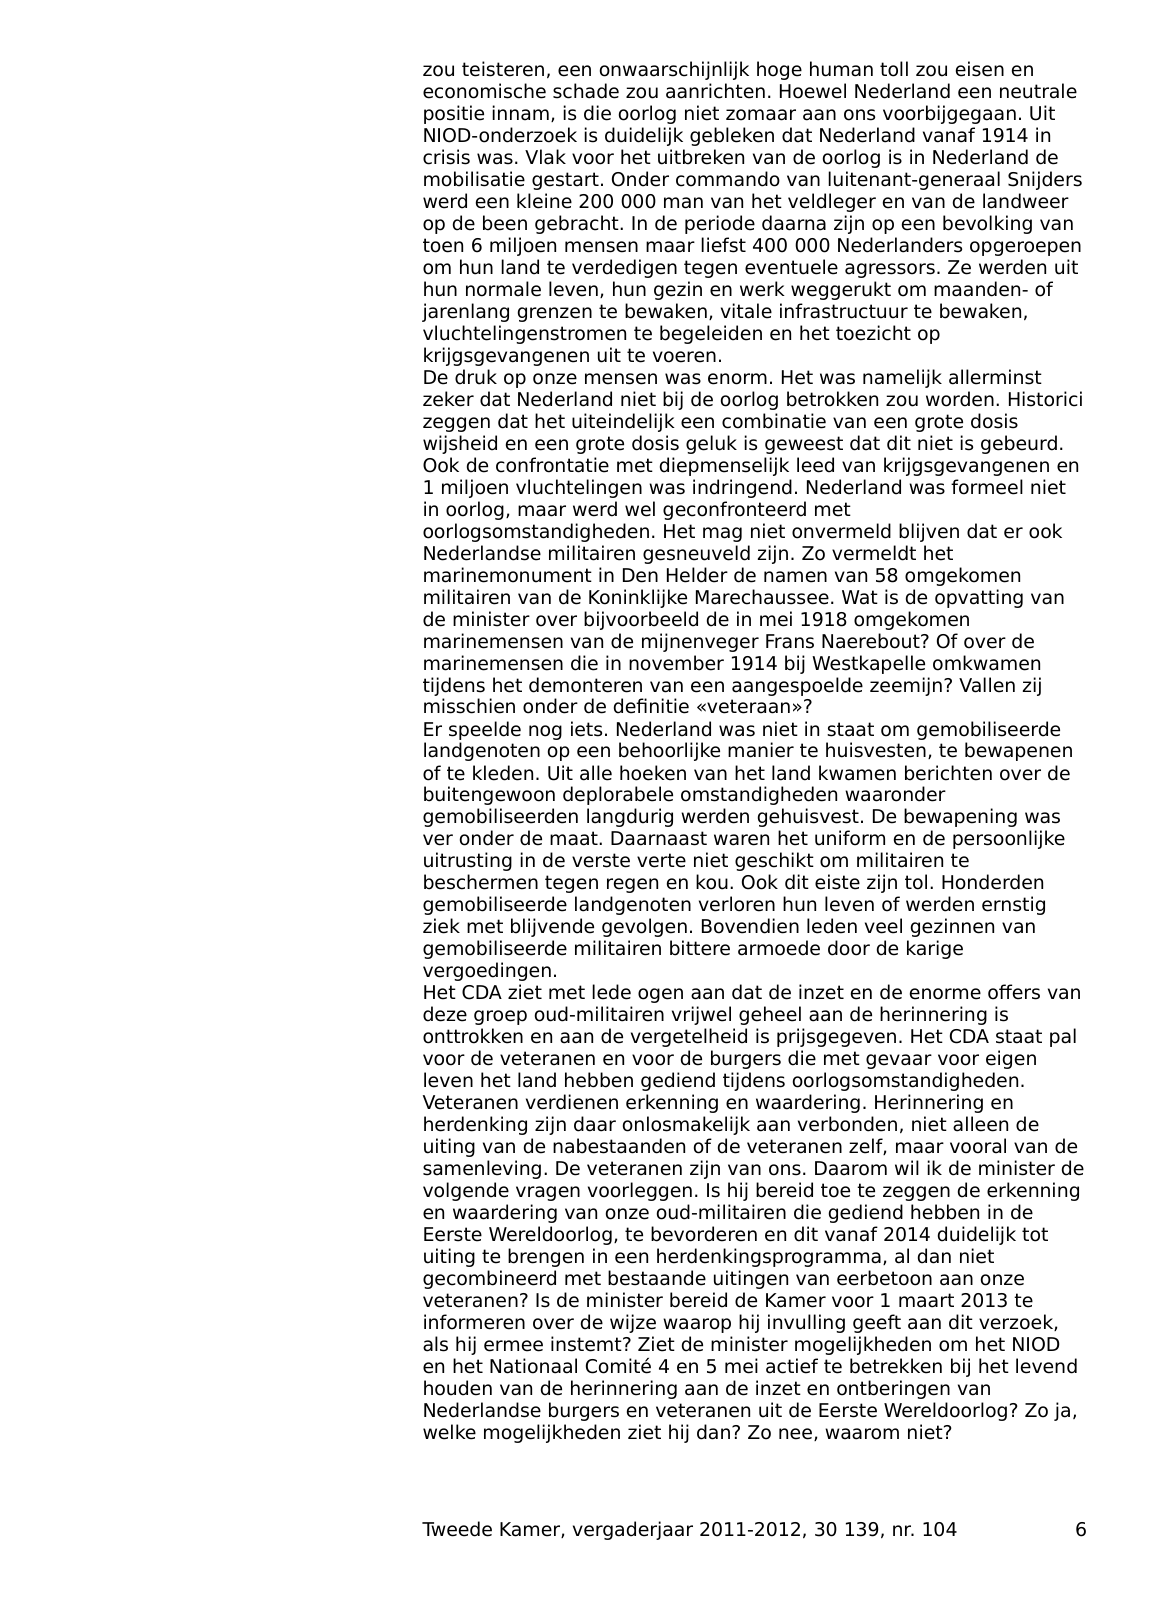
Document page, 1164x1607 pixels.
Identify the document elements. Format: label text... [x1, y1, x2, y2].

text Het CDA ziet met lede ogen aan dat de inzet en de enorme offers van deze groep oud-militairen vrijwel geheel aan de herinnering is onttrokken en aan de vergetelheid is prijsgegeven. Het CDA staat pal voor de veteranen en voor de burgers die met gevaar voor eigen leven het land hebben gediend tijdens oorlogsomstandigheden. Veteranen verdienen erkenning en waardering. Herinnering en herdenking zijn daar onlosmakelijk aan verbonden, niet alleen de uiting van de nabestaanden of de veteranen zelf, maar vooral van de samenleving. De veteranen zijn van ons. Daarom wil ik de minister de volgende vragen voorleggen. Is hij bereid toe te zeggen de erkenning en waardering van onze oud-militairen die gediend hebben in de Eerste Wereldoorlog, te bevorderen en dit vanaf 2014 duidelijk tot uiting te brengen in een herdenkingsprogramma, al dan niet gecombineerd met bestaande uitingen van eerbetoon aan onze veteranen? Is de minister bereid de Kamer voor 1 maart 2013 te informeren over de wijze waarop hij invulling geeft aan dit verzoek, als hij ermee instemt? Ziet de minister mogelijkheden om het NIOD en het Nationaal Comité 4 en 5 mei actief te betrekken bij het levend houden van de herinnering aan de inzet en ontberingen van Nederlandse burgers en veteranen uit de Eerste Wereldoorlog? Zo ja, welke mogelijkheden ziet hij dan? Zo nee, waarom niet? [422, 982, 1087, 1444]
text Er speelde nog iets. Nederland was niet in staat om gemobiliseerde landgenoten op een behoorlijke manier te huisvesten, te bewapenen of te kleden. Uit alle hoeken van het land kwamen berichten over de buitengewoon deplorabele omstandigheden waaronder gemobiliseerden langdurig werden gehuisvest. De bewapening was ver onder de maat. Daarnaast waren het uniform en de persoonlijke uitrusting in de verste verte niet geschikt om militairen te beschermen tegen regen en kou. Ook dit eiste zijn tol. Honderden gemobiliseerde landgenoten verloren hun leven of werden ernstig ziek met blijvende gevolgen. Bovendien leden veel gezinnen van gemobiliseerde militairen bittere armoede door de karige vergoedingen. [422, 718, 1087, 982]
text De druk op onze mensen was enorm. Het was namelijk allerminst zeker dat Nederland niet bij de oorlog betrokken zou worden. Historici zeggen dat het uiteindelijk een combinatie van een grote dosis wijsheid en een grote dosis geluk is geweest dat dit niet is gebeurd. Ook de confrontatie met diepmenselijk leed van krijgsgevangenen en 1 miljoen vluchtelingen was indringend. Nederland was formeel niet in oorlog, maar werd wel geconfronteerd met oorlogsomstandigheden. Het mag niet onvermeld blijven dat er ook Nederlandse militairen gesneuveld zijn. Zo vermeldt het marinemonument in Den Helder de namen van 58 omgekomen militairen van de Koninklijke Marechaussee. Wat is de opvatting van de minister over bijvoorbeeld de in mei 1918 omgekomen marinemensen van de mijnenveger Frans Naerebout? Of over de marinemensen die in november 1914 bij Westkapelle omkwamen tijdens het demonteren van een aangespoelde zeemijn? Vallen zij misschien onder de definitie «veteraan»? [422, 367, 1087, 718]
text zou teisteren, een onwaarschijnlijk hoge human toll zou eisen en economische schade zou aanrichten. Hoewel Nederland een neutrale positie innam, is die oorlog niet zomaar aan ons voorbijgegaan. Uit NIOD-onderzoek is duidelijk gebleken dat Nederland vanaf 1914 in crisis was. Vlak voor het uitbreken van de oorlog is in Nederland de mobilisatie gestart. Onder commando van luitenant-generaal Snijders werd een kleine 200 000 man van het veldleger en van de landweer op de been gebracht. In de periode daarna zijn op een bevolking van toen 6 miljoen mensen maar liefst 400 000 Nederlanders opgeroepen om hun land te verdedigen tegen eventuele agressors. Ze werden uit hun normale leven, hun gezin en werk weggerukt om maanden- of jarenlang grenzen te bewaken, vitale infrastructuur te bewaken, vluchtelingenstromen te begeleiden en het toezicht op krijgsgevangenen uit te voeren. [422, 59, 1087, 367]
